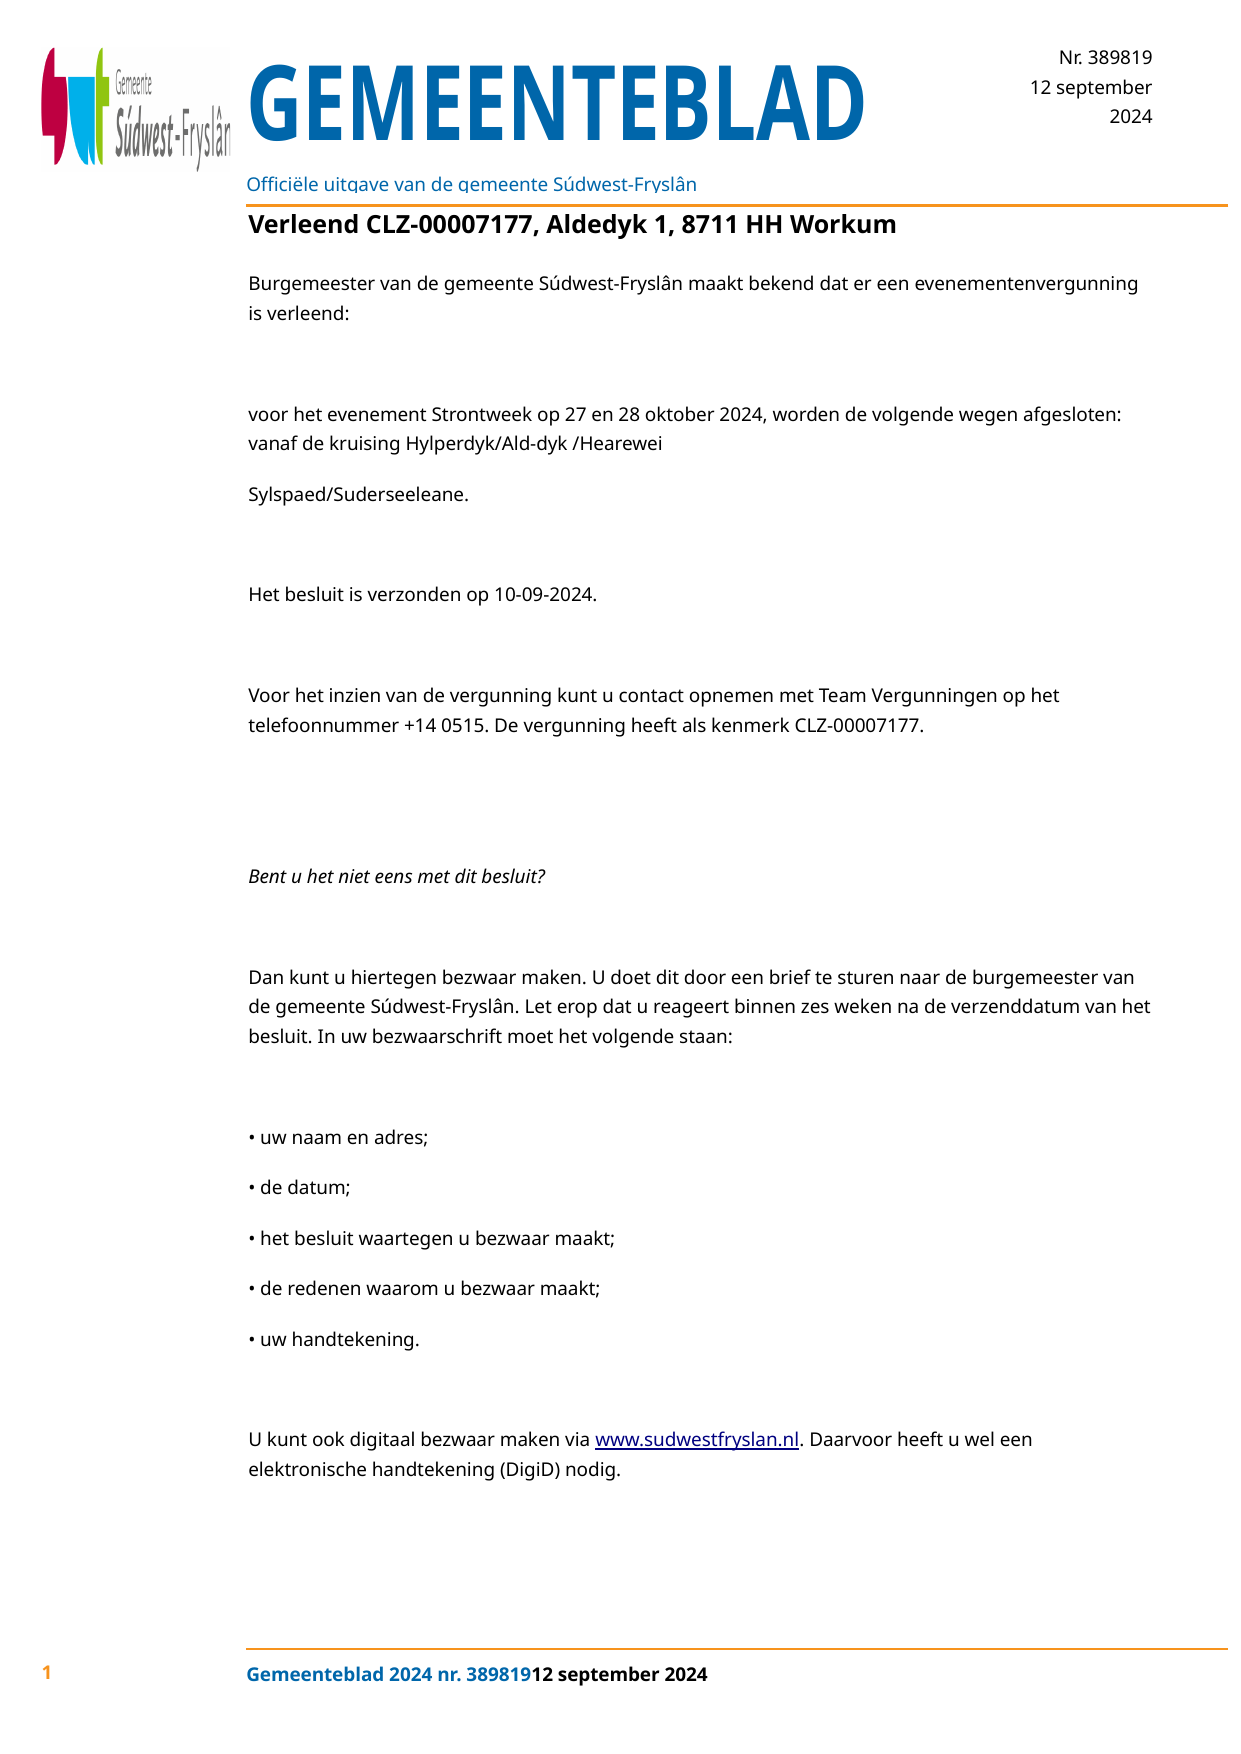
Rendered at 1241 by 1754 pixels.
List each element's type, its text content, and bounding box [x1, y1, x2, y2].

text Het besluit is verzonden op 10-09-2024. [248, 582, 1152, 607]
text • uw naam en adres; [248, 1124, 1152, 1150]
text • het besluit waartegen u bezwaar maakt; [248, 1225, 1152, 1251]
text Sylspaed/Suderseeleane. [248, 481, 1152, 506]
text • de datum; [248, 1174, 1152, 1200]
text Voor het inzien van de vergunning kunt u contact opnemen met Team Vergunningen op het telefoonnummer +14 0515. De vergunning heeft als kenmerk CLZ-00007177. [248, 682, 1152, 738]
text • uw handtekening. [248, 1326, 1152, 1351]
picture [41, 47, 231, 172]
text voor het evenement Strontweek op 27 en 28 oktober 2024, worden de volgende wegen afgesloten: vanaf de kruising Hylperdyk/Ald-dyk /Hearewei [248, 401, 1152, 456]
text U kunt ook digitaal bezwaar maken via www.sudwestfryslan.nl. Daarvoor heeft u wel een elektronische handtekening (DigiD) nodig. [248, 1427, 1152, 1482]
text Burgemeester van de gemeente Súdwest-Fryslân maakt bekend dat er een evenementenvergunning is verleend: [248, 270, 1152, 326]
text • de redenen waarom u bezwaar maakt; [248, 1275, 1152, 1301]
text Dan kunt u hiertegen bezwaar maken. U doet dit door een brief te sturen naar de burgemeester van de gemeente Súdwest-Fryslân. Let erop dat u reageert binnen zes weken na de verzenddatum van het besluit. In uw bezwaarschrift moet het volgende staan: [248, 964, 1152, 1049]
text Bent u het niet eens met dit besluit? [248, 863, 1152, 889]
text Verleend CLZ-00007177, Aldedyk 1, 8711 HH Workum [248, 207, 1152, 241]
